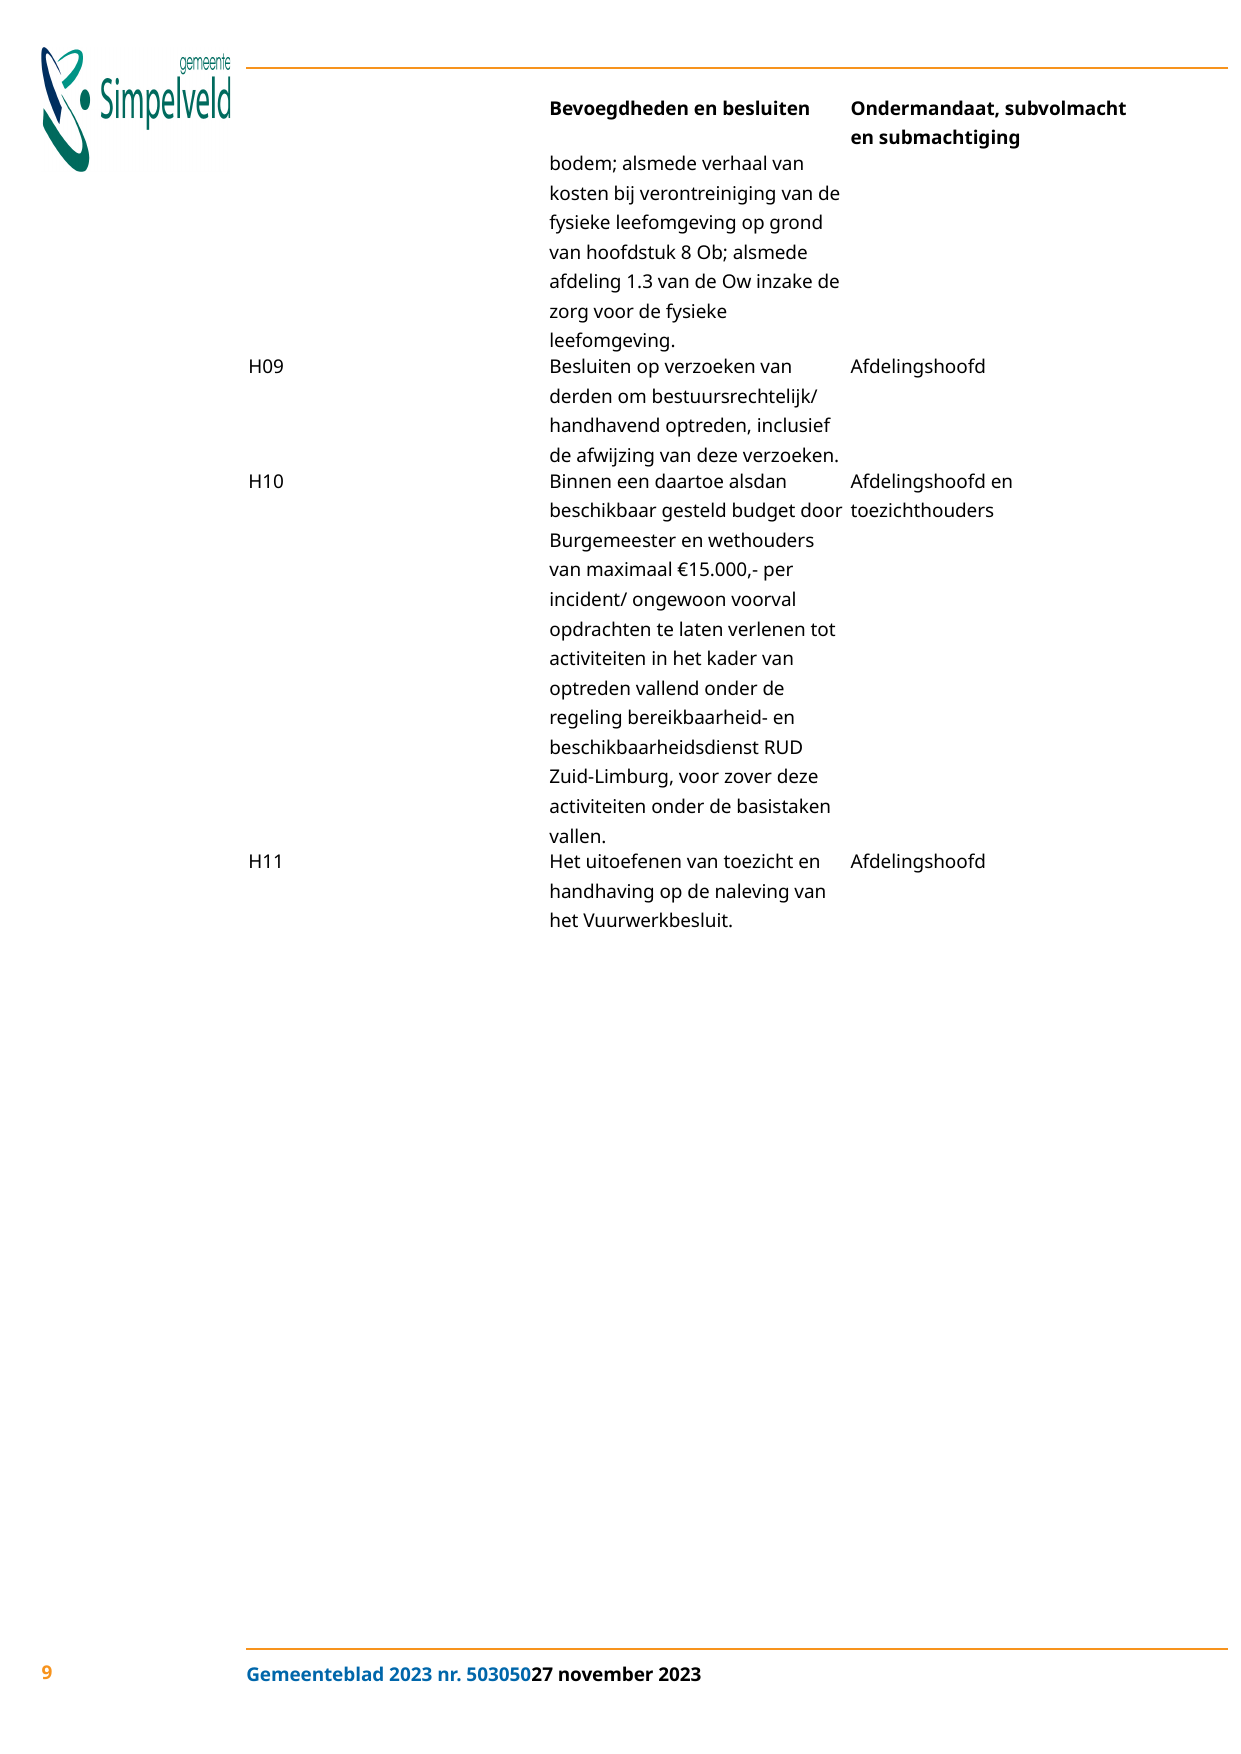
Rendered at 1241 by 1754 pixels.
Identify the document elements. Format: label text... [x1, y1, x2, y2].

picture [41, 47, 231, 172]
table_cell H11 [248, 849, 549, 933]
table_cell Afdelingshoofd [850, 353, 1152, 468]
table_cell H10 [248, 468, 549, 848]
table_cell Binnen een daartoe alsdan beschikbaar gesteld budget door Burgemeester en wethouders van maximaal €15.000,- per incident/ ongewoon voorval opdrachten te laten verlenen tot activiteiten in het kader van optreden vallend onder de regeling bereikbaarheid- en beschikbaarheidsdienst RUD Zuid-Limburg, voor zover deze activiteiten onder de basistaken vallen. [549, 468, 850, 848]
table_header Bevoegdheden en besluiten [549, 95, 850, 150]
table_header Ondermandaat, subvolmacht en submachtiging [850, 95, 1152, 150]
table_cell Het uitoefenen van toezicht en handhaving op de naleving van het Vuurwerkbesluit. [549, 849, 850, 933]
table_cell H09 [248, 353, 549, 468]
table_cell [248, 150, 549, 353]
table_cell [850, 150, 1152, 353]
table_cell bodem; alsmede verhaal van kosten bij verontreiniging van de fysieke leefomgeving op grond van hoofdstuk 8 Ob; alsmede afdeling 1.3 van de Ow inzake de zorg voor de fysieke leefomgeving. [549, 150, 850, 353]
table_cell Afdelingshoofd [850, 849, 1152, 933]
table_header [248, 95, 549, 150]
table_cell Besluiten op verzoeken van derden om bestuursrechtelijk/ handhavend optreden, inclusief de afwijzing van deze verzoeken. [549, 353, 850, 468]
table_cell Afdelingshoofd en toezichthouders [850, 468, 1152, 848]
